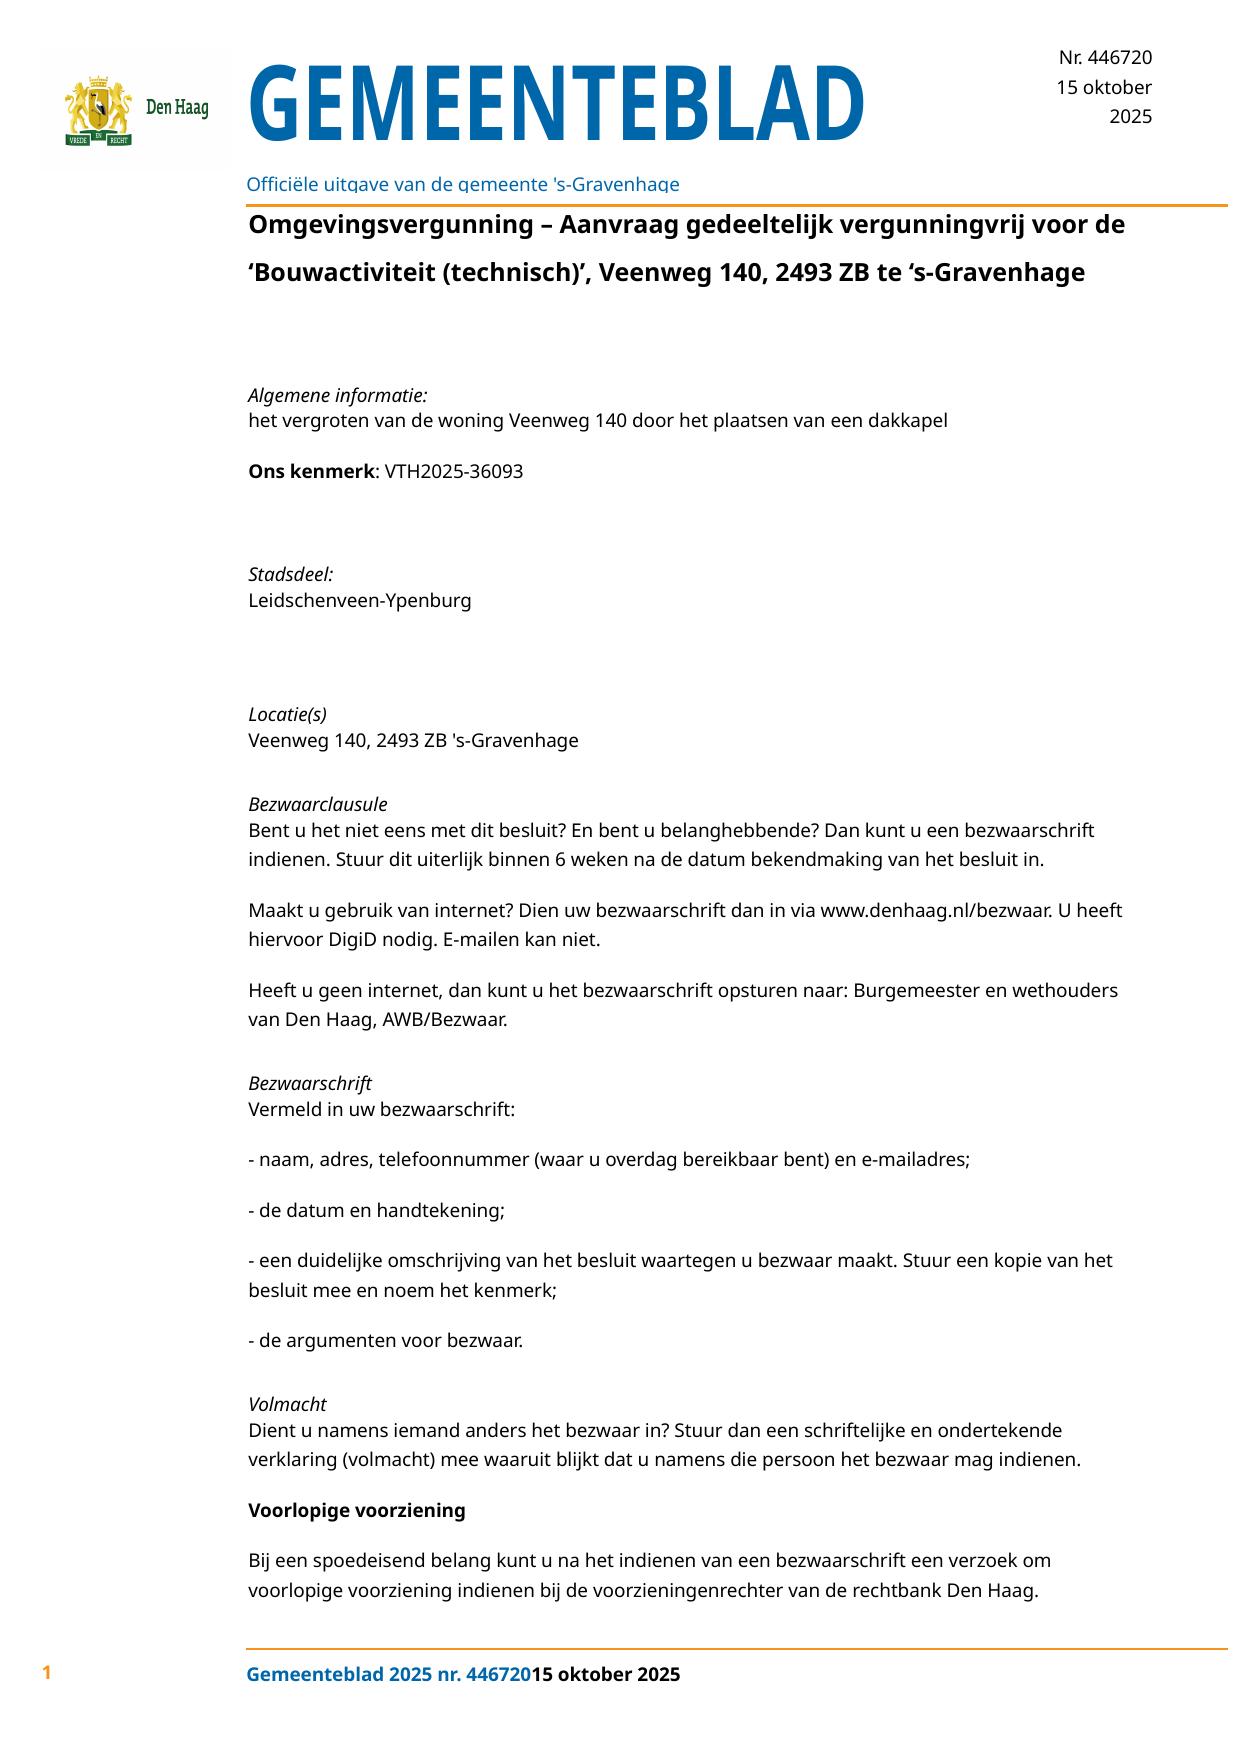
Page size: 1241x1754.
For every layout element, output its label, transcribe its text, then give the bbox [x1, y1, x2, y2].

text Bezwaarschrift [248, 1070, 1152, 1096]
text Voorlopige voorziening [248, 1497, 1152, 1523]
text het vergroten van de woning Veenweg 140 door het plaatsen van een dakkapel [248, 408, 1152, 433]
text - een duidelijke omschrijving van het besluit waartegen u bezwaar maakt. Stuur een kopie van het besluit mee en noem het kenmerk; [248, 1247, 1152, 1303]
text Algemene informatie: [248, 382, 1152, 408]
text - de datum en handtekening; [248, 1197, 1152, 1223]
text Bij een spoedeisend belang kunt u na het indienen van een bezwaarschrift een verzoek om voorlopige voorziening indienen bij de voorzieningenrechter van de rechtbank Den Haag. [248, 1547, 1152, 1603]
text Vermeld in uw bezwaarschrift: [248, 1096, 1152, 1122]
text Heeft u geen internet, dan kunt u het bezwaarschrift opsturen naar: Burgemeester en wethouders van Den Haag, AWB/Bezwaar. [248, 977, 1152, 1032]
text Omgevingsvergunning – Aanvraag gedeeltelijk vergunningvrij voor de ‘Bouwactiviteit (technisch)’, Veenweg 140, 2493 ZB te ‘s-Gravenhage [248, 207, 1152, 288]
text Leidschenveen-Ypenburg [248, 587, 1152, 613]
picture [41, 47, 231, 172]
text Bent u het niet eens met dit besluit? En bent u belanghebbende? Dan kunt u een bezwaarschrift indienen. Stuur dit uiterlijk binnen 6 weken na de datum bekendmaking van het besluit in. [248, 817, 1152, 872]
text Veenweg 140, 2493 ZB 's-Gravenhage [248, 727, 1152, 753]
text Bezwaarclausule [248, 791, 1152, 817]
text Locatie(s) [248, 701, 1152, 727]
text - de argumenten voor bezwaar. [248, 1327, 1152, 1353]
text - naam, adres, telefoonnummer (waar u overdag bereikbaar bent) en e-mailadres; [248, 1146, 1152, 1172]
text Dient u namens iemand anders het bezwaar in? Stuur dan een schriftelijke en ondertekende verklaring (volmacht) mee waaruit blijkt dat u namens die persoon het bezwaar mag indienen. [248, 1417, 1152, 1472]
text Stadsdeel: [248, 561, 1152, 587]
text Volmacht [248, 1391, 1152, 1417]
text Maakt u gebruik van internet? Dien uw bezwaarschrift dan in via www.denhaag.nl/bezwaar. U heeft hiervoor DigiD nodig. E-mailen kan niet. [248, 897, 1152, 952]
text Ons kenmerk: VTH2025-36093 [248, 458, 1152, 484]
